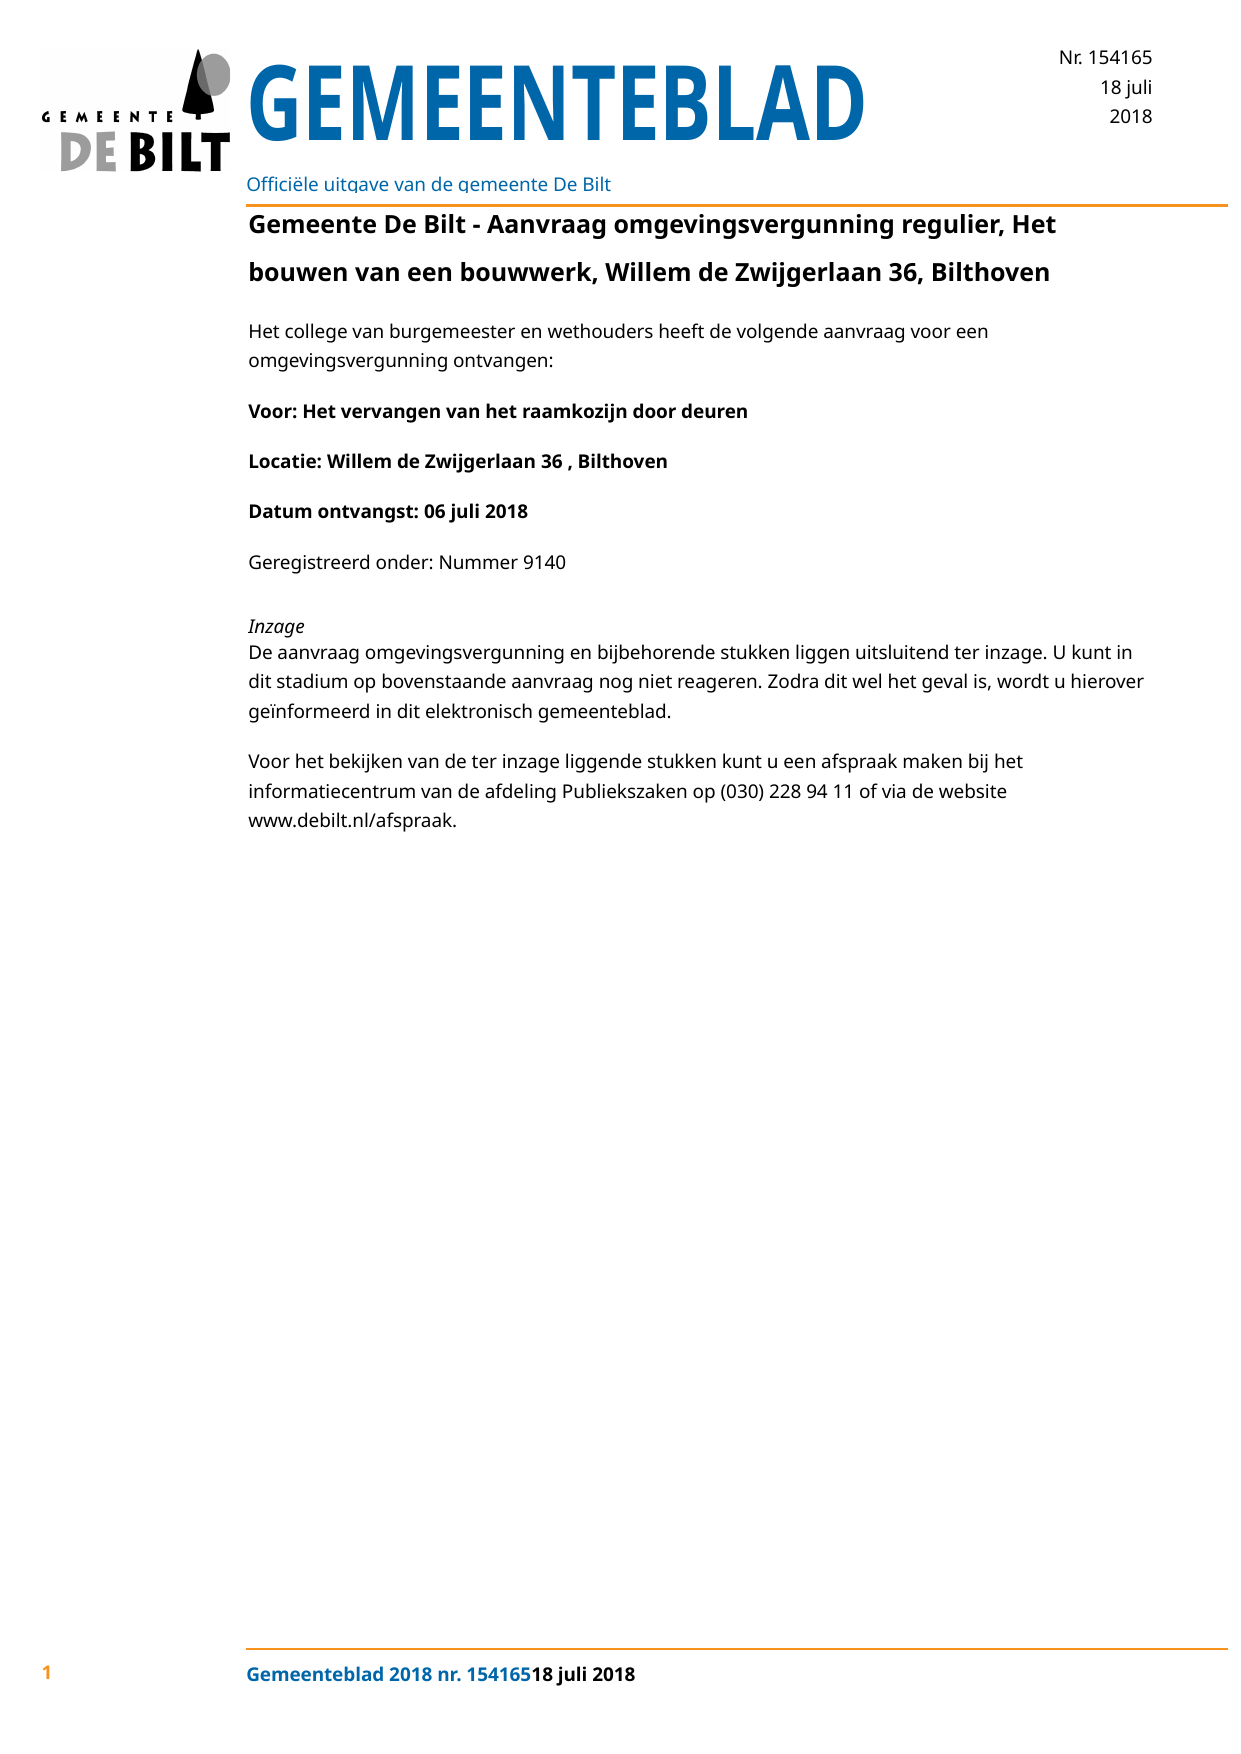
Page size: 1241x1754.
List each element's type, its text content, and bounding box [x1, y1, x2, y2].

text Voor het bekijken van de ter inzage liggende stukken kunt u een afspraak maken bij het informatiecentrum van de afdeling Publiekszaken op (030) 228 94 11 of via de website www.debilt.nl/afspraak. [248, 748, 1152, 833]
text Locatie: Willem de Zwijgerlaan 36 , Bilthoven [248, 448, 1152, 474]
text Geregistreerd onder: Nummer 9140 [248, 549, 1152, 575]
text Het college van burgemeester en wethouders heeft de volgende aanvraag voor een omgevingsvergunning ontvangen: [248, 318, 1152, 373]
text Voor: Het vervangen van het raamkozijn door deuren [248, 398, 1152, 424]
text Gemeente De Bilt - Aanvraag omgevingsvergunning regulier, Het bouwen van een bouwwerk, Willem de Zwijgerlaan 36, Bilthoven [248, 207, 1152, 288]
text Inzage [248, 613, 1152, 639]
picture [41, 47, 231, 172]
text Datum ontvangst: 06 juli 2018 [248, 499, 1152, 524]
text De aanvraag omgevingsvergunning en bijbehorende stukken liggen uitsluitend ter inzage. U kunt in dit stadium op bovenstaande aanvraag nog niet reageren. Zodra dit wel het geval is, wordt u hierover geïnformeerd in dit elektronisch gemeenteblad. [248, 639, 1152, 724]
